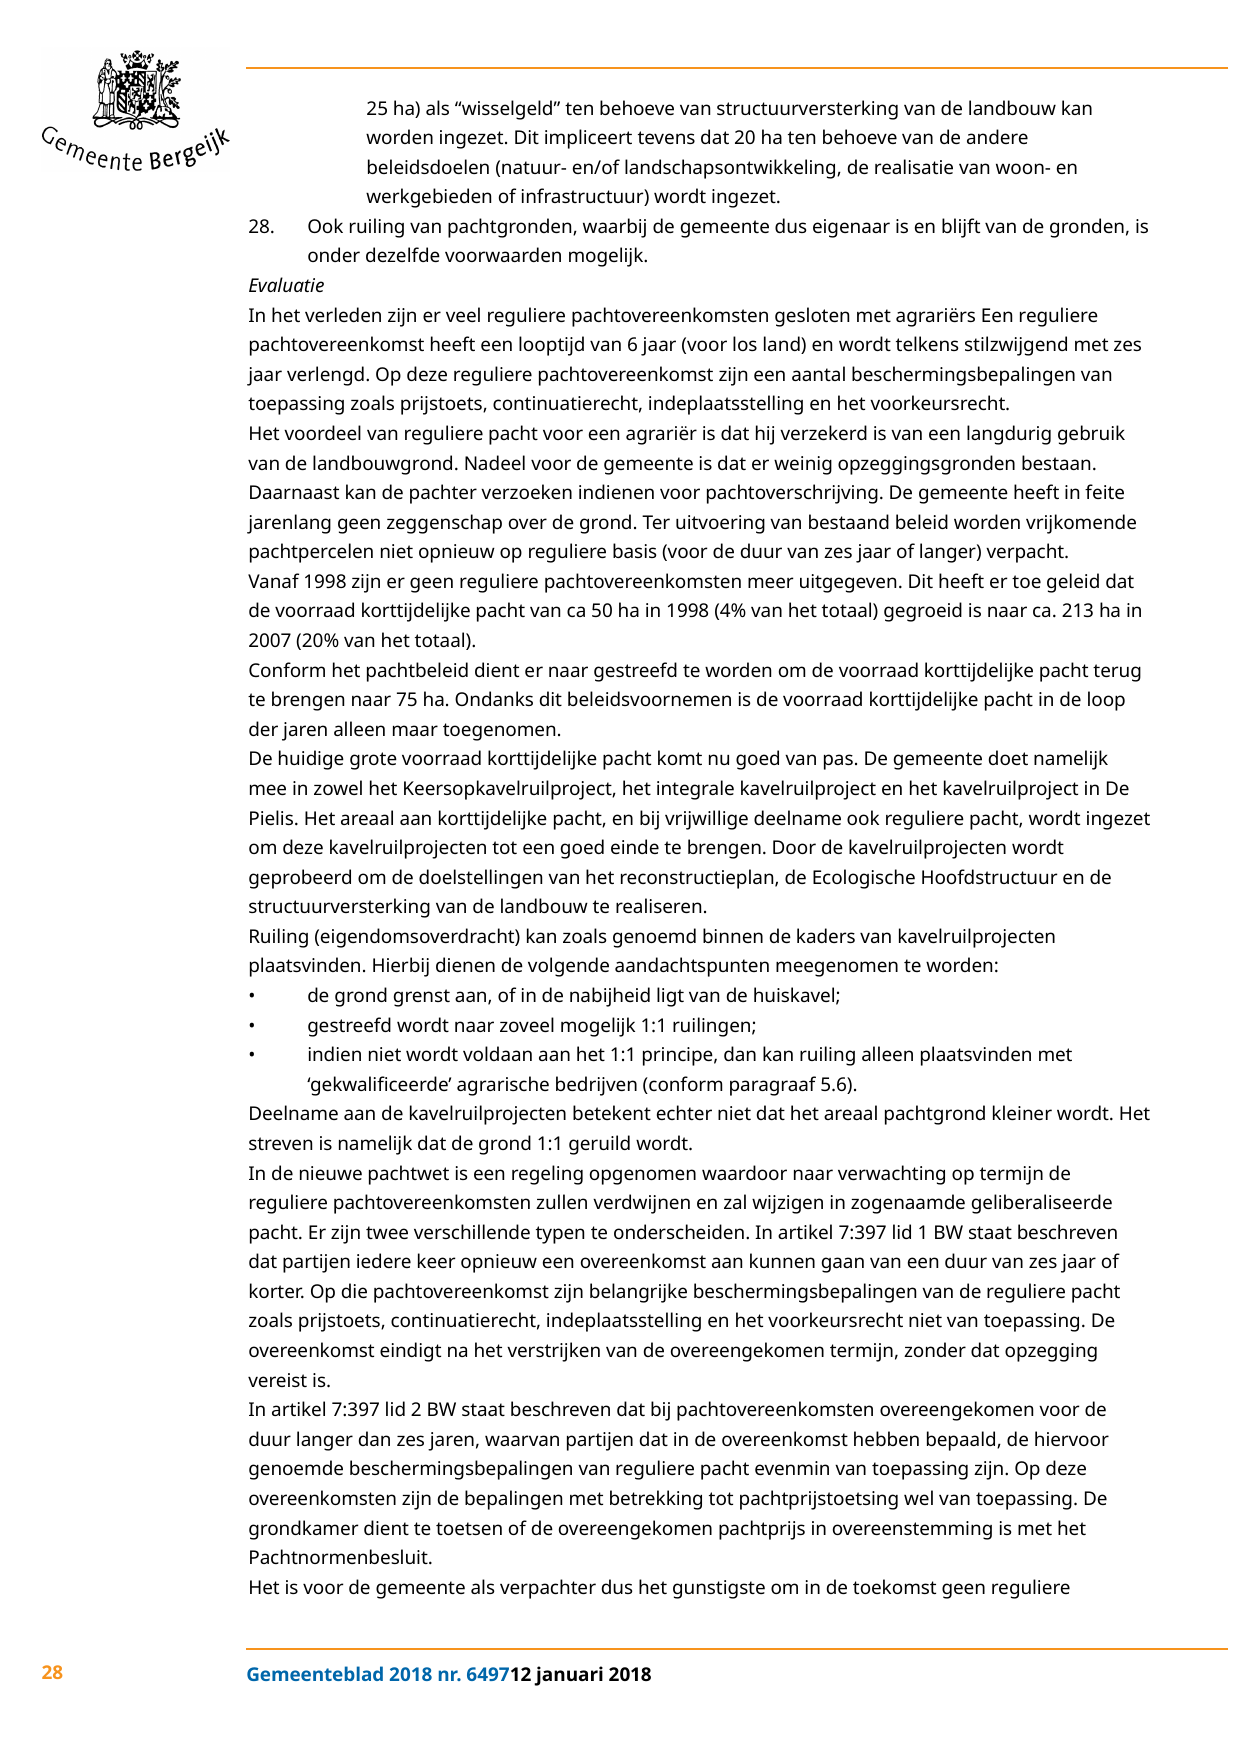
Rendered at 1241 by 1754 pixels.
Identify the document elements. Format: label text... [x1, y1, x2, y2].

list 25 ha) als “wisselgeld” ten behoeve van structuurversterking van de landbouw kan worden ingezet. Dit impliceert tevens dat 20 ha ten behoeve van de andere beleidsdoelen (natuur- en/of landschapsontwikkeling, de realisatie van woon- en werkgebieden of infrastructuur) wordt ingezet. [307, 95, 1152, 209]
text In het verleden zijn er veel reguliere pachtovereenkomsten gesloten met agrariërs Een reguliere pachtovereenkomst heeft een looptijd van 6 jaar (voor los land) en wordt telkens stilzwijgend met zes jaar verlengd. Op deze reguliere pachtovereenkomst zijn een aantal beschermingsbepalingen van toepassing zoals prijstoets, continuatierecht, indeplaatsstelling en het voorkeursrecht. [248, 302, 1152, 416]
list indien niet wordt voldaan aan het 1:1 principe, dan kan ruiling alleen plaatsvinden met ‘gekwalificeerde’ agrarische bedrijven (conform paragraaf 5.6). [248, 1041, 1152, 1097]
text Ruiling (eigendomsoverdracht) kan zoals genoemd binnen de kaders van kavelruilprojecten plaatsvinden. Hierbij dienen de volgende aandachtspunten meegenomen te worden: [248, 923, 1152, 978]
text De huidige grote voorraad korttijdelijke pacht komt nu goed van pas. De gemeente doet namelijk mee in zowel het Keersopkavelruilproject, het integrale kavelruilproject en het kavelruilproject in De Pielis. Het areaal aan korttijdelijke pacht, en bij vrijwillige deelname ook reguliere pacht, wordt ingezet om deze kavelruilprojecten tot een goed einde te brengen. Door de kavelruilprojecten wordt geprobeerd om de doelstellingen van het reconstructieplan, de Ecologische Hoofdstructuur en de structuurversterking van de landbouw te realiseren. [248, 746, 1152, 919]
text In de nieuwe pachtwet is een regeling opgenomen waardoor naar verwachting op termijn de reguliere pachtovereenkomsten zullen verdwijnen en zal wijzigen in zogenaamde geliberaliseerde pacht. Er zijn twee verschillende typen te onderscheiden. In artikel 7:397 lid 1 BW staat beschreven dat partijen iedere keer opnieuw een overeenkomst aan kunnen gaan van een duur van zes jaar of korter. Op die pachtovereenkomst zijn belangrijke beschermingsbepalingen van de reguliere pacht zoals prijstoets, continuatierecht, indeplaatsstelling en het voorkeursrecht niet van toepassing. De overeenkomst eindigt na het verstrijken van de overeengekomen termijn, zonder dat opzegging vereist is. [248, 1160, 1152, 1393]
list de grond grenst aan, of in de nabijheid ligt van de huiskavel; [248, 982, 1152, 1008]
text Deelname aan de kavelruilprojecten betekent echter niet dat het areaal pachtgrond kleiner wordt. Het streven is namelijk dat de grond 1:1 geruild wordt. [248, 1101, 1152, 1156]
text Vanaf 1998 zijn er geen reguliere pachtovereenkomsten meer uitgegeven. Dit heeft er toe geleid dat de voorraad korttijdelijke pacht van ca 50 ha in 1998 (4% van het totaal) gegroeid is naar ca. 213 ha in 2007 (20% van het totaal). [248, 568, 1152, 653]
list gestreefd wordt naar zoveel mogelijk 1:1 ruilingen; [248, 1012, 1152, 1038]
picture [41, 47, 231, 172]
text Evaluatie [248, 272, 1152, 298]
text Het is voor de gemeente als verpachter dus het gunstigste om in de toekomst geen reguliere [248, 1574, 1152, 1600]
text Conform het pachtbeleid dient er naar gestreefd te worden om de voorraad korttijdelijke pacht terug te brengen naar 75 ha. Ondanks dit beleidsvoornemen is de voorraad korttijdelijke pacht in de loop der jaren alleen maar toegenomen. [248, 657, 1152, 742]
text In artikel 7:397 lid 2 BW staat beschreven dat bij pachtovereenkomsten overeengekomen voor de duur langer dan zes jaren, waarvan partijen dat in de overeenkomst hebben bepaald, de hiervoor genoemde beschermingsbepalingen van reguliere pacht evenmin van toepassing zijn. Op deze overeenkomsten zijn de bepalingen met betrekking tot pachtprijstoetsing wel van toepassing. De grondkamer dient te toetsen of de overeengekomen pachtprijs in overeenstemming is met het Pachtnormenbesluit. [248, 1396, 1152, 1570]
list Ook ruiling van pachtgronden, waarbij de gemeente dus eigenaar is en blijft van de gronden, is onder dezelfde voorwaarden mogelijk. [248, 213, 1152, 268]
text Het voordeel van reguliere pacht voor een agrariër is dat hij verzekerd is van een langdurig gebruik van de landbouwgrond. Nadeel voor de gemeente is dat er weinig opzeggingsgronden bestaan. Daarnaast kan de pachter verzoeken indienen voor pachtoverschrijving. De gemeente heeft in feite jarenlang geen zeggenschap over de grond. Ter uitvoering van bestaand beleid worden vrijkomende pachtpercelen niet opnieuw op reguliere basis (voor de duur van zes jaar of langer) verpacht. [248, 420, 1152, 564]
